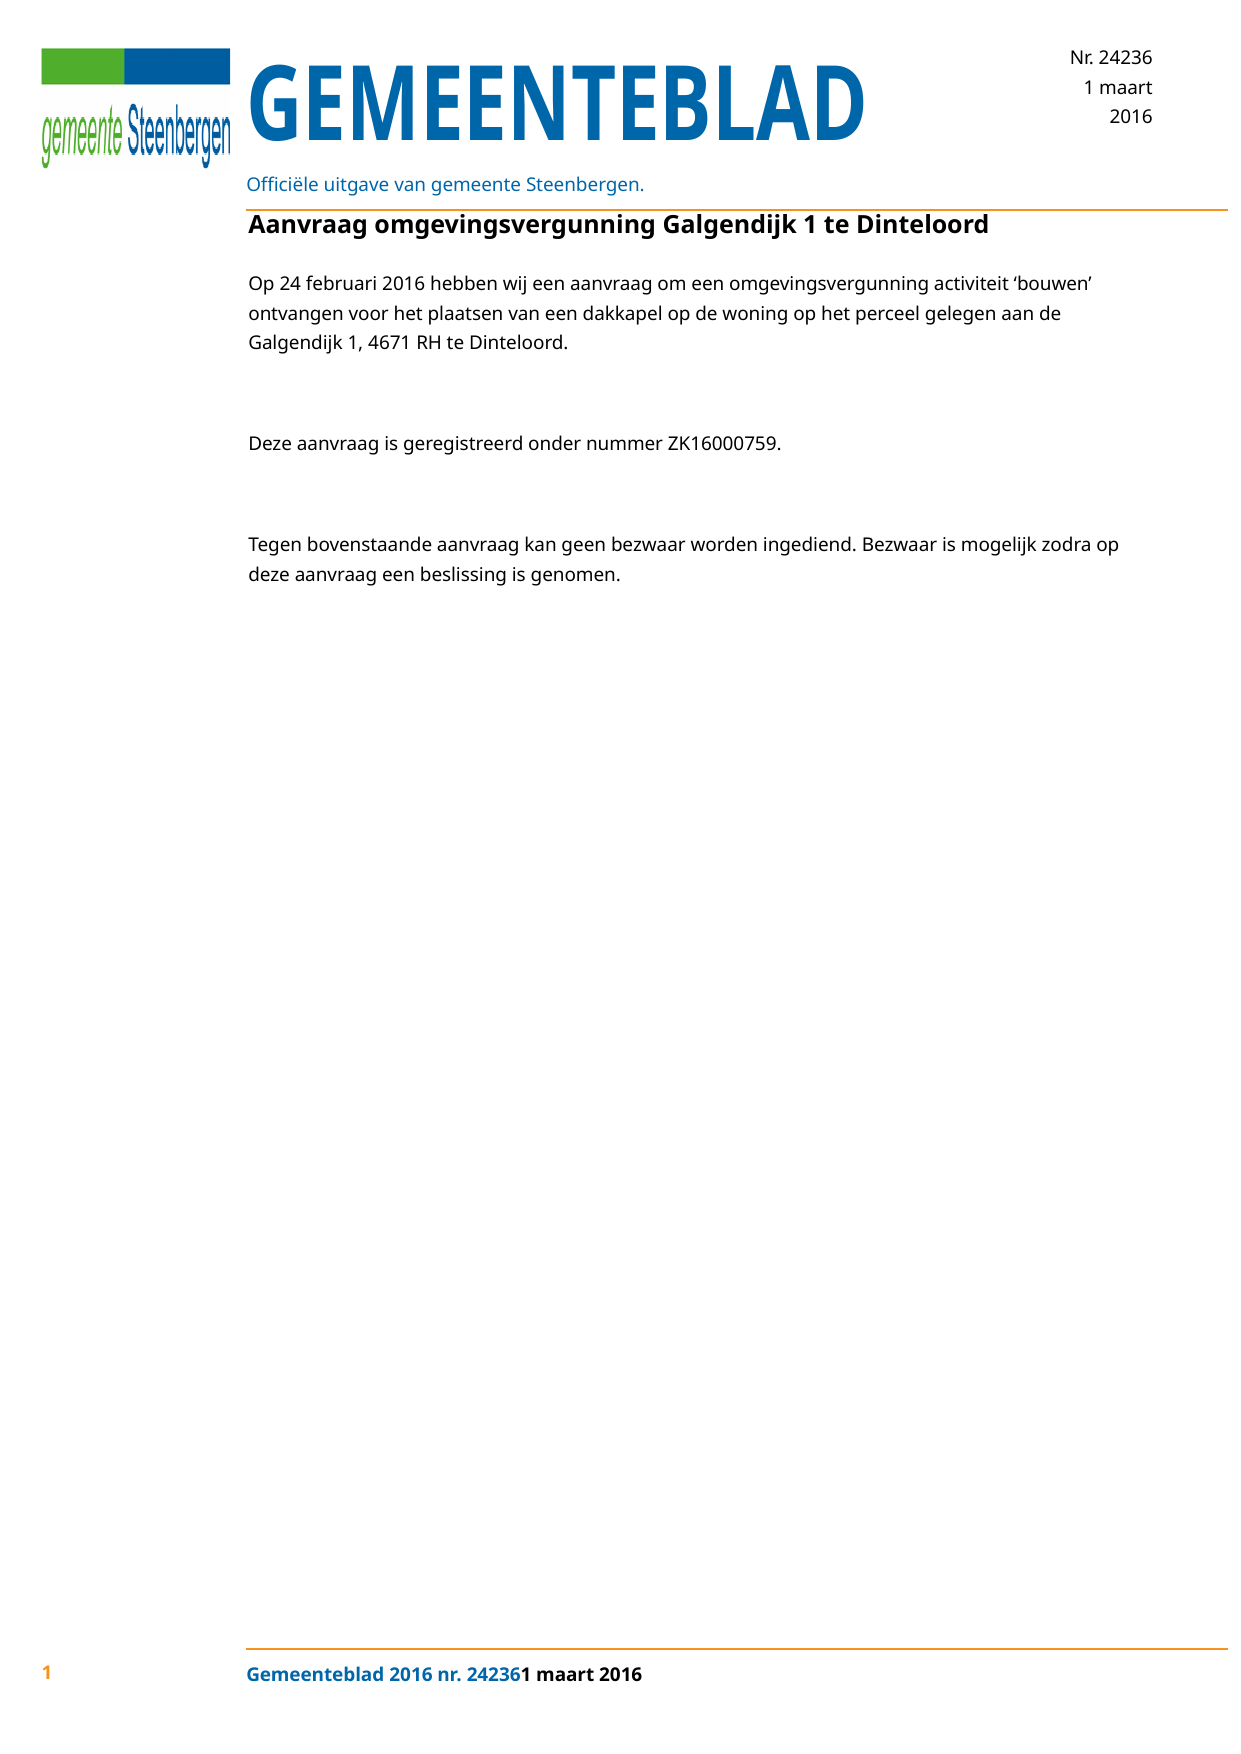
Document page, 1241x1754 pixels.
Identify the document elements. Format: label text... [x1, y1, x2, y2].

text Aanvraag omgevingsvergunning Galgendijk 1 te Dinteloord [248, 211, 1152, 241]
picture [41, 47, 231, 172]
text Tegen bovenstaande aanvraag kan geen bezwaar worden ingediend. Bezwaar is mogelijk zodra op deze aanvraag een beslissing is genomen. [248, 531, 1152, 586]
text Op 24 februari 2016 hebben wij een aanvraag om een omgevingsvergunning activiteit ‘bouwen’ ontvangen voor het plaatsen van een dakkapel op de woning op het perceel gelegen aan de Galgendijk 1, 4671 RH te Dinteloord. [248, 270, 1152, 355]
text Deze aanvraag is geregistreerd onder nummer ZK16000759. [248, 430, 1152, 456]
